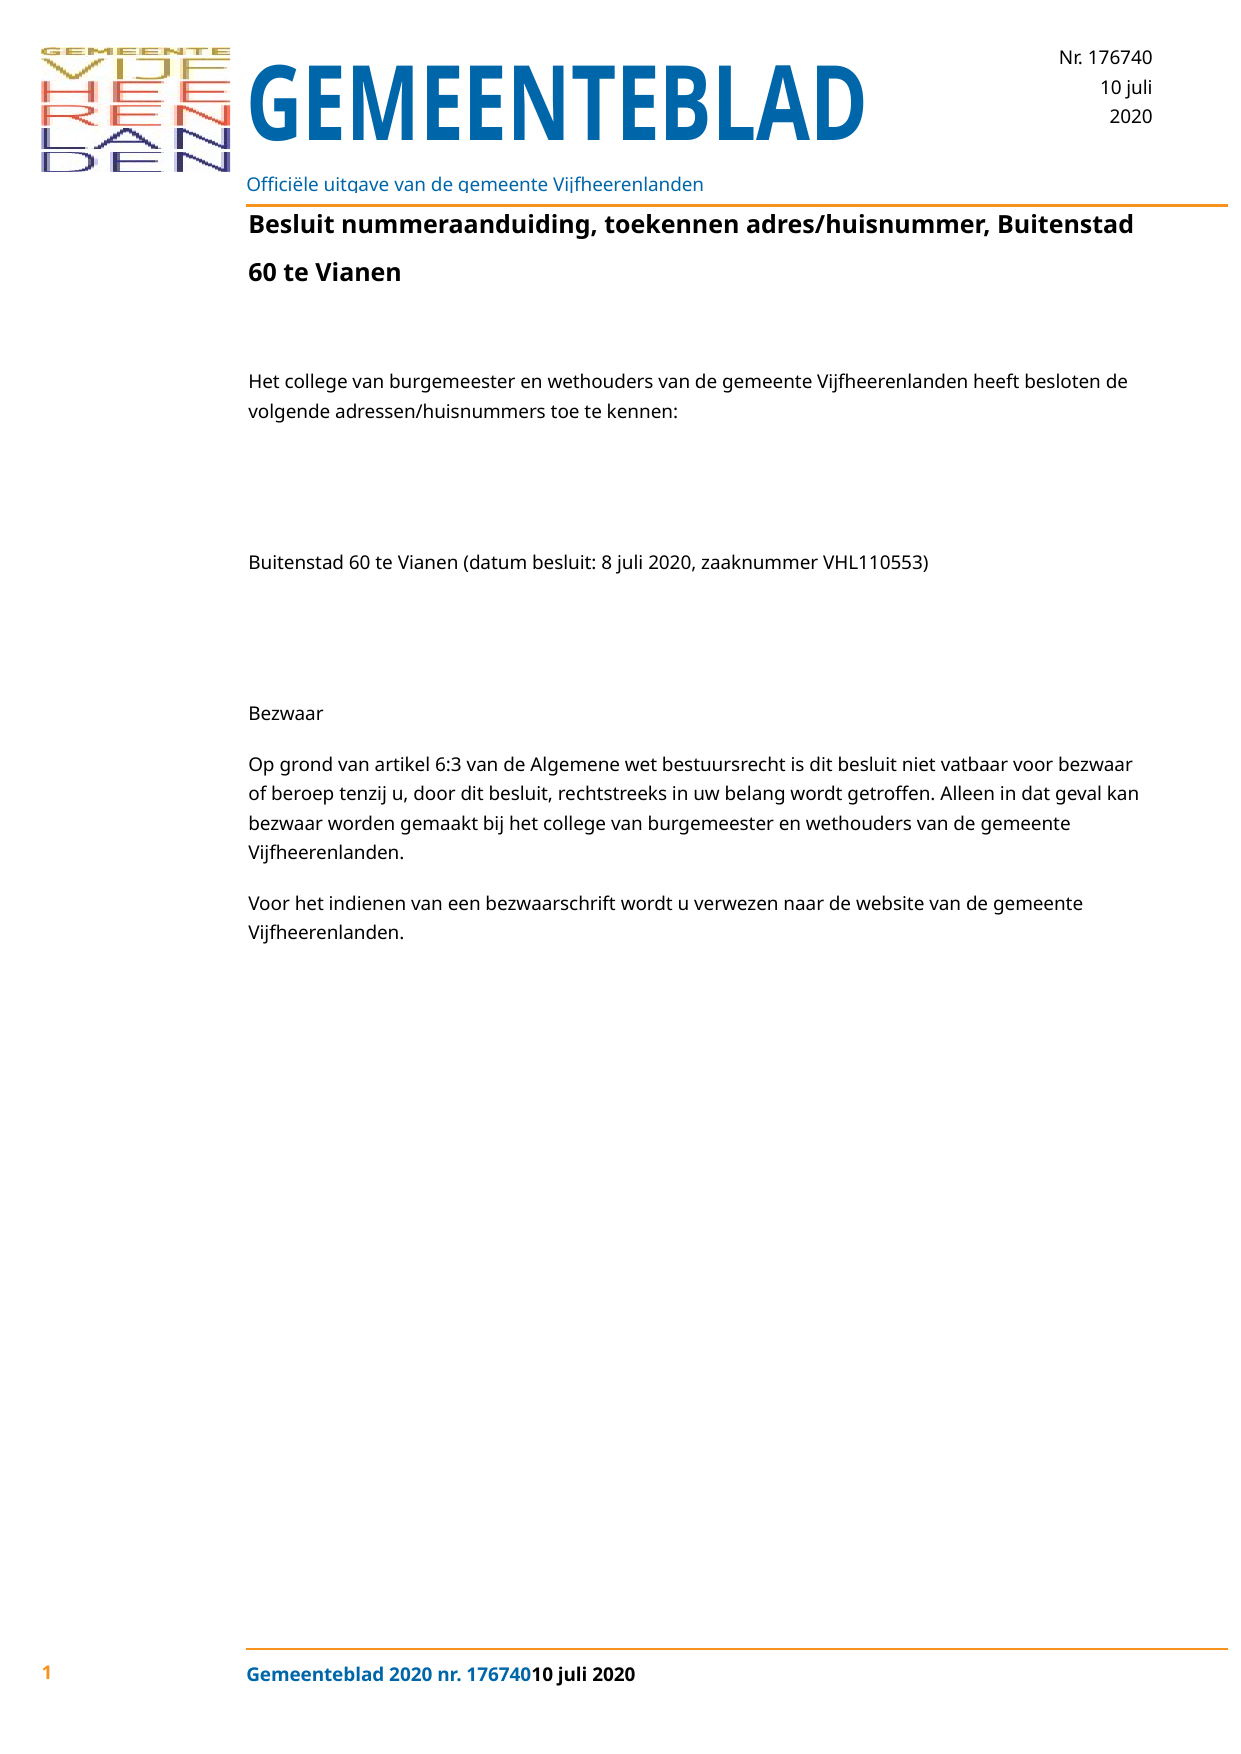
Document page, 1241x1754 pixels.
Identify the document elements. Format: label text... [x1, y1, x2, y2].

text Buitenstad 60 te Vianen (datum besluit: 8 juli 2020, zaaknummer VHL110553) [248, 549, 1152, 575]
text Het college van burgemeester en wethouders van de gemeente Vijfheerenlanden heeft besloten de volgende adressen/huisnummers toe te kennen: [248, 368, 1152, 424]
text Besluit nummeraanduiding, toekennen adres/huisnummer, Buitenstad 60 te Vianen [248, 207, 1152, 288]
text Voor het indienen van een bezwaarschrift wordt u verwezen naar de website van de gemeente Vijfheerenlanden. [248, 890, 1152, 945]
text Bezwaar [248, 700, 1152, 726]
picture [41, 47, 231, 172]
text Op grond van artikel 6:3 van de Algemene wet bestuursrecht is dit besluit niet vatbaar voor bezwaar of beroep tenzij u, door dit besluit, rechtstreeks in uw belang wordt getroffen. Alleen in dat geval kan bezwaar worden gemaakt bij het college van burgemeester en wethouders van de gemeente Vijfheerenlanden. [248, 751, 1152, 865]
